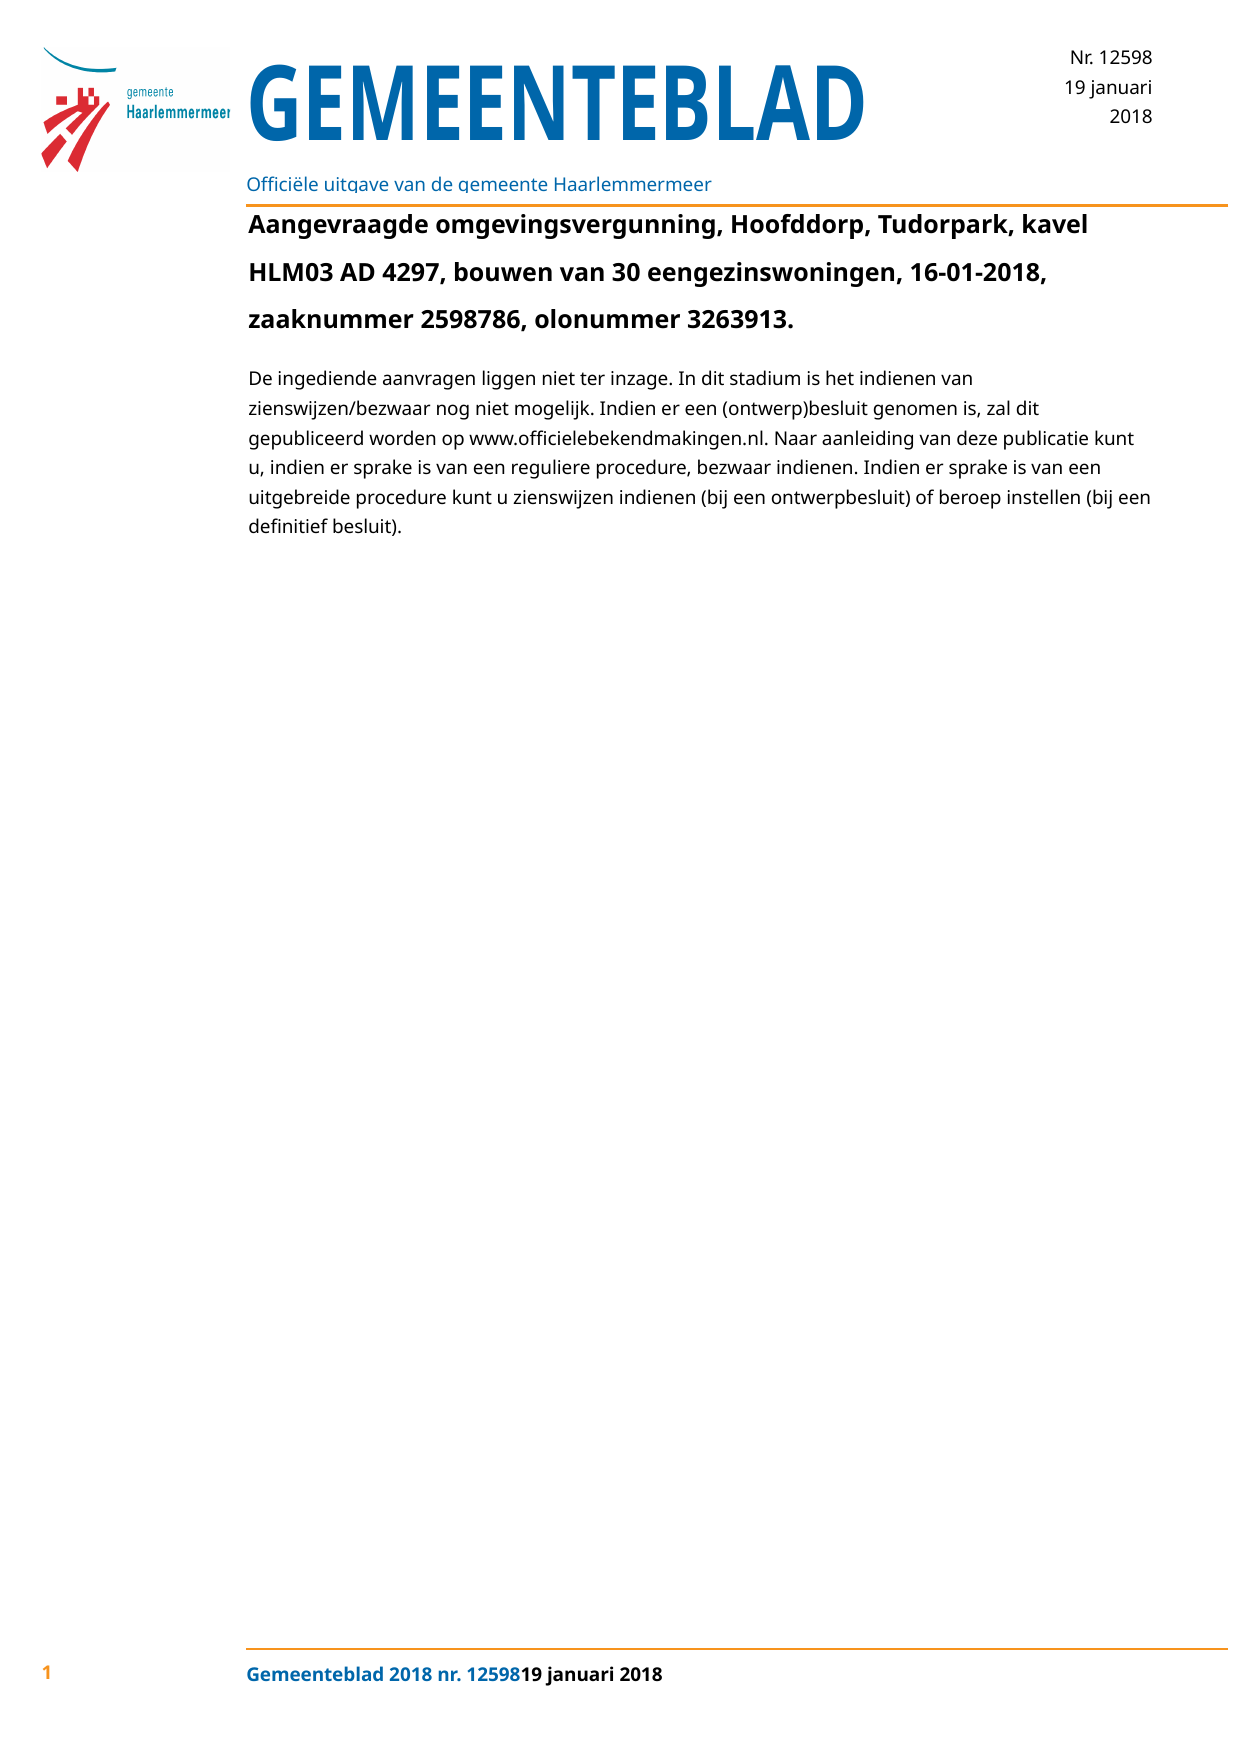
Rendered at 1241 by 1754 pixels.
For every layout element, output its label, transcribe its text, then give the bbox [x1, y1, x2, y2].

text Aangevraagde omgevingsvergunning, Hoofddorp, Tudorpark, kavel HLM03 AD 4297, bouwen van 30 eengezinswoningen, 16-01-2018, zaaknummer 2598786, olonummer 3263913. [248, 207, 1152, 336]
text De ingediende aanvragen liggen niet ter inzage. In dit stadium is het indienen van zienswijzen/bezwaar nog niet mogelijk. Indien er een (ontwerp)besluit genomen is, zal dit gepubliceerd worden op www.officielebekendmakingen.nl. Naar aanleiding van deze publicatie kunt u, indien er sprake is van een reguliere procedure, bezwaar indienen. Indien er sprake is van een uitgebreide procedure kunt u zienswijzen indienen (bij een ontwerpbesluit) of beroep instellen (bij een definitief besluit). [248, 366, 1152, 539]
picture [41, 47, 231, 172]
